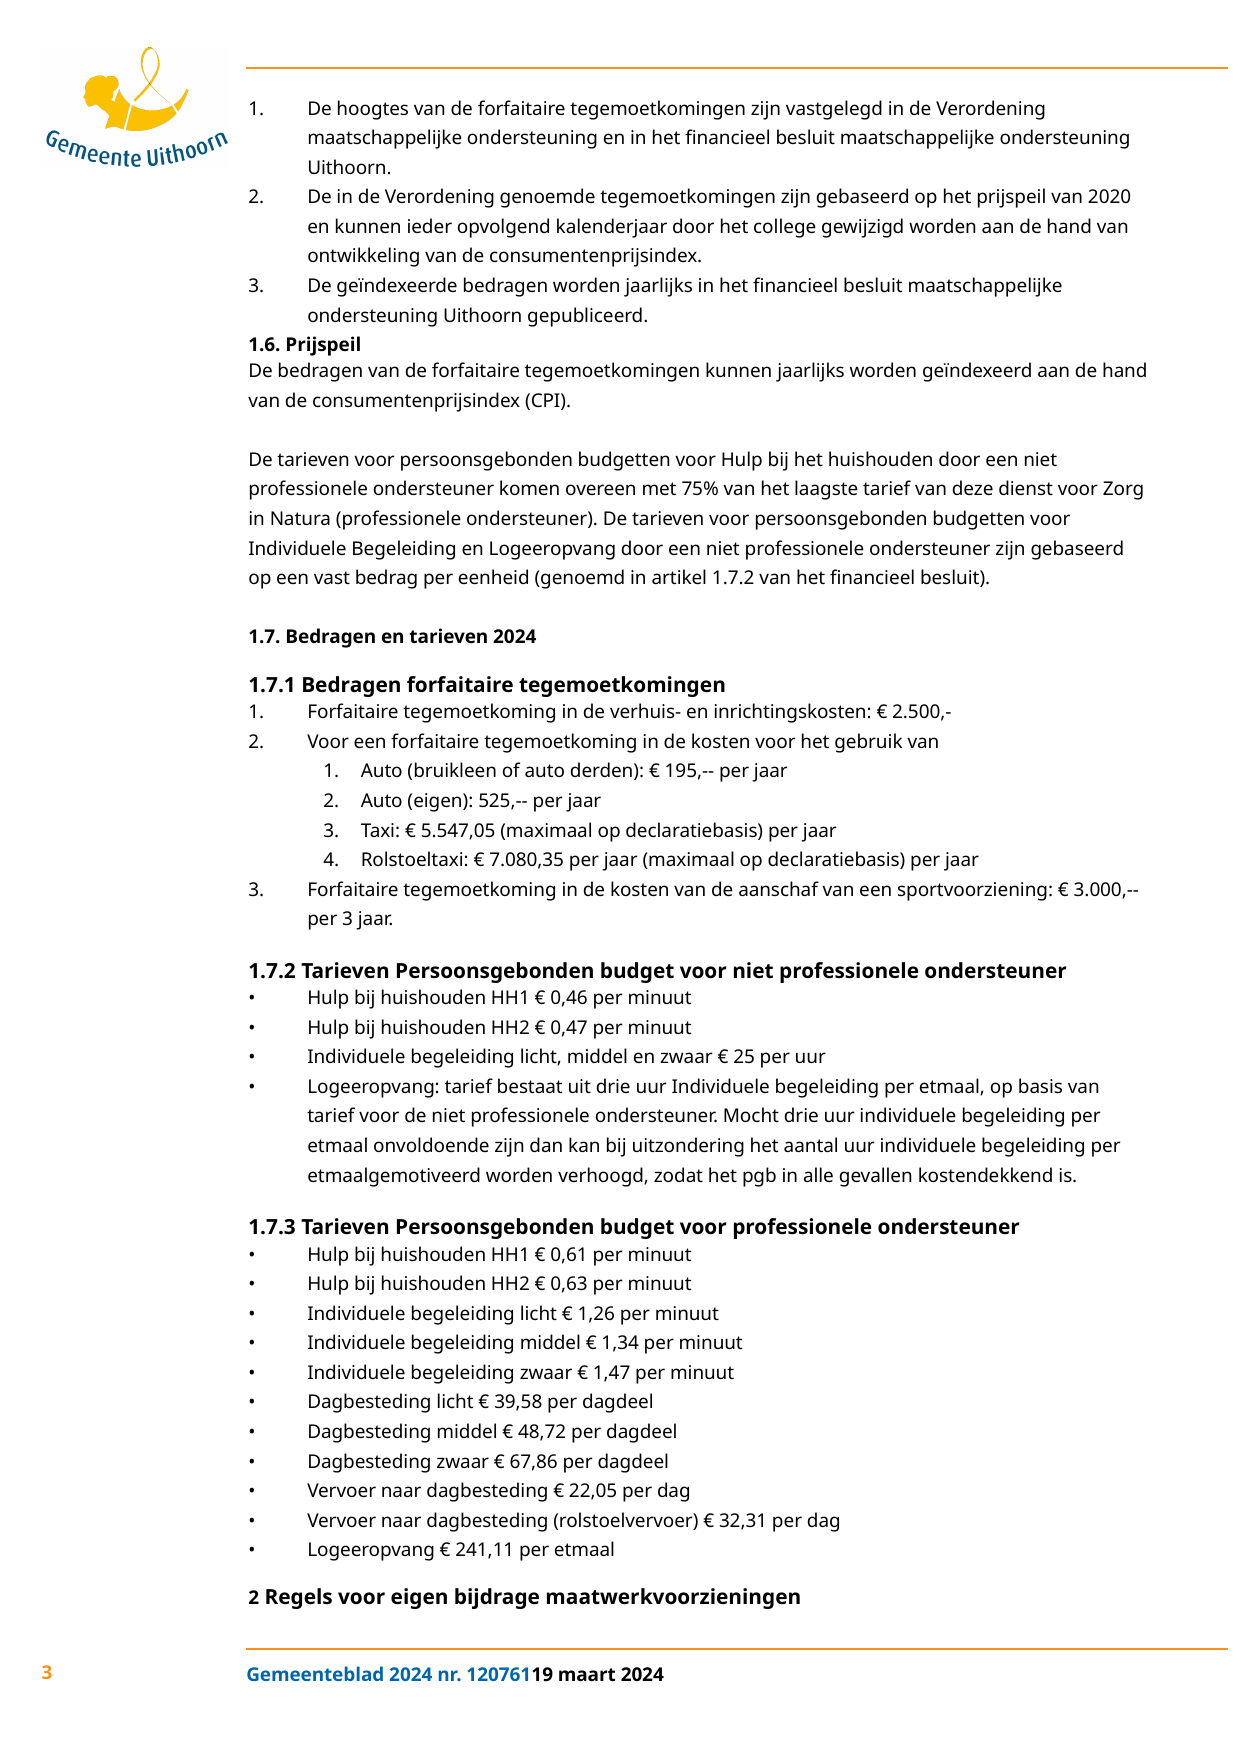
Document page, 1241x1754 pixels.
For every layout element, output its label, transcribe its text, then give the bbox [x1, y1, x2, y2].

list De geïndexeerde bedragen worden jaarlijks in het financieel besluit maatschappelijke ondersteuning Uithoorn gepubliceerd. [248, 272, 1152, 328]
text 1.7.1 Bedragen forfaitaire tegemoetkomingen [248, 670, 1152, 698]
list Auto (eigen): 525,-- per jaar [323, 787, 1152, 813]
list Individuele begeleiding middel € 1,34 per minuut [248, 1329, 1152, 1355]
list De hoogtes van de forfaitaire tegemoetkomingen zijn vastgelegd in de Verordening maatschappelijke ondersteuning en in het financieel besluit maatschappelijke ondersteuning Uithoorn. [248, 95, 1152, 180]
list Taxi: € 5.547,05 (maximaal op declaratiebasis) per jaar [323, 817, 1152, 842]
list Voor een forfaitaire tegemoetkoming in de kosten voor het gebruik van [248, 728, 1152, 754]
list Hulp bij huishouden HH1 € 0,61 per minuut [248, 1241, 1152, 1266]
list Hulp bij huishouden HH2 € 0,63 per minuut [248, 1270, 1152, 1296]
text 1.7. Bedragen en tarieven 2024 [248, 623, 1152, 649]
text 1.7.2 Tarieven Persoonsgebonden budget voor niet professionele ondersteuner [248, 956, 1152, 984]
list Dagbesteding middel € 48,72 per dagdeel [248, 1418, 1152, 1444]
list Dagbesteding licht € 39,58 per dagdeel [248, 1389, 1152, 1414]
text 1.7.3 Tarieven Persoonsgebonden budget voor professionele ondersteuner [248, 1212, 1152, 1241]
text De tarieven voor persoonsgebonden budgetten voor Hulp bij het huishouden door een niet professionele ondersteuner komen overeen met 75% van het laagste tarief van deze dienst voor Zorg in Natura (professionele ondersteuner). De tarieven voor persoonsgebonden budgetten voor Individuele Begeleiding en Logeeropvang door een niet professionele ondersteuner zijn gebaseerd op een vast bedrag per eenheid (genoemd in artikel 1.7.2 van het financieel besluit). [248, 446, 1152, 590]
list Individuele begeleiding licht, middel en zwaar € 25 per uur [248, 1043, 1152, 1069]
list Individuele begeleiding zwaar € 1,47 per minuut [248, 1359, 1152, 1385]
list Individuele begeleiding licht € 1,26 per minuut [248, 1300, 1152, 1326]
list Auto (bruikleen of auto derden): € 195,-- per jaar [323, 758, 1152, 783]
list Rolstoeltaxi: € 7.080,35 per jaar (maximaal op declaratiebasis) per jaar [323, 846, 1152, 872]
text 2 Regels voor eigen bijdrage maatwerkvoorzieningen [248, 1582, 1152, 1611]
list Logeeropvang € 241,11 per etmaal [248, 1537, 1152, 1562]
text 1.6. Prijspeil [248, 331, 1152, 357]
list Dagbesteding zwaar € 67,86 per dagdeel [248, 1448, 1152, 1473]
list Hulp bij huishouden HH1 € 0,46 per minuut [248, 984, 1152, 1010]
list Logeeropvang: tarief bestaat uit drie uur Individuele begeleiding per etmaal, op basis van tarief voor de niet professionele ondersteuner. Mocht drie uur individuele begeleiding per etmaal onvoldoende zijn dan kan bij uitzondering het aantal uur individuele begeleiding per etmaalgemotiveerd worden verhoogd, zodat het pgb in alle gevallen kostendekkend is. [248, 1073, 1152, 1188]
text De bedragen van de forfaitaire tegemoetkomingen kunnen jaarlijks worden geïndexeerd aan de hand van de consumentenprijsindex (CPI). [248, 357, 1152, 412]
list Vervoer naar dagbesteding € 22,05 per dag [248, 1477, 1152, 1503]
picture [41, 47, 231, 172]
list Forfaitaire tegemoetkoming in de kosten van de aanschaf van een sportvoorziening: € 3.000,-- per 3 jaar. [248, 876, 1152, 931]
list Forfaitaire tegemoetkoming in de verhuis- en inrichtingskosten: € 2.500,- [248, 698, 1152, 724]
list Vervoer naar dagbesteding (rolstoelvervoer) € 32,31 per dag [248, 1507, 1152, 1533]
list Hulp bij huishouden HH2 € 0,47 per minuut [248, 1014, 1152, 1040]
list De in de Verordening genoemde tegemoetkomingen zijn gebaseerd op het prijspeil van 2020 en kunnen ieder opvolgend kalenderjaar door het college gewijzigd worden aan de hand van ontwikkeling van de consumentenprijsindex. [248, 183, 1152, 268]
